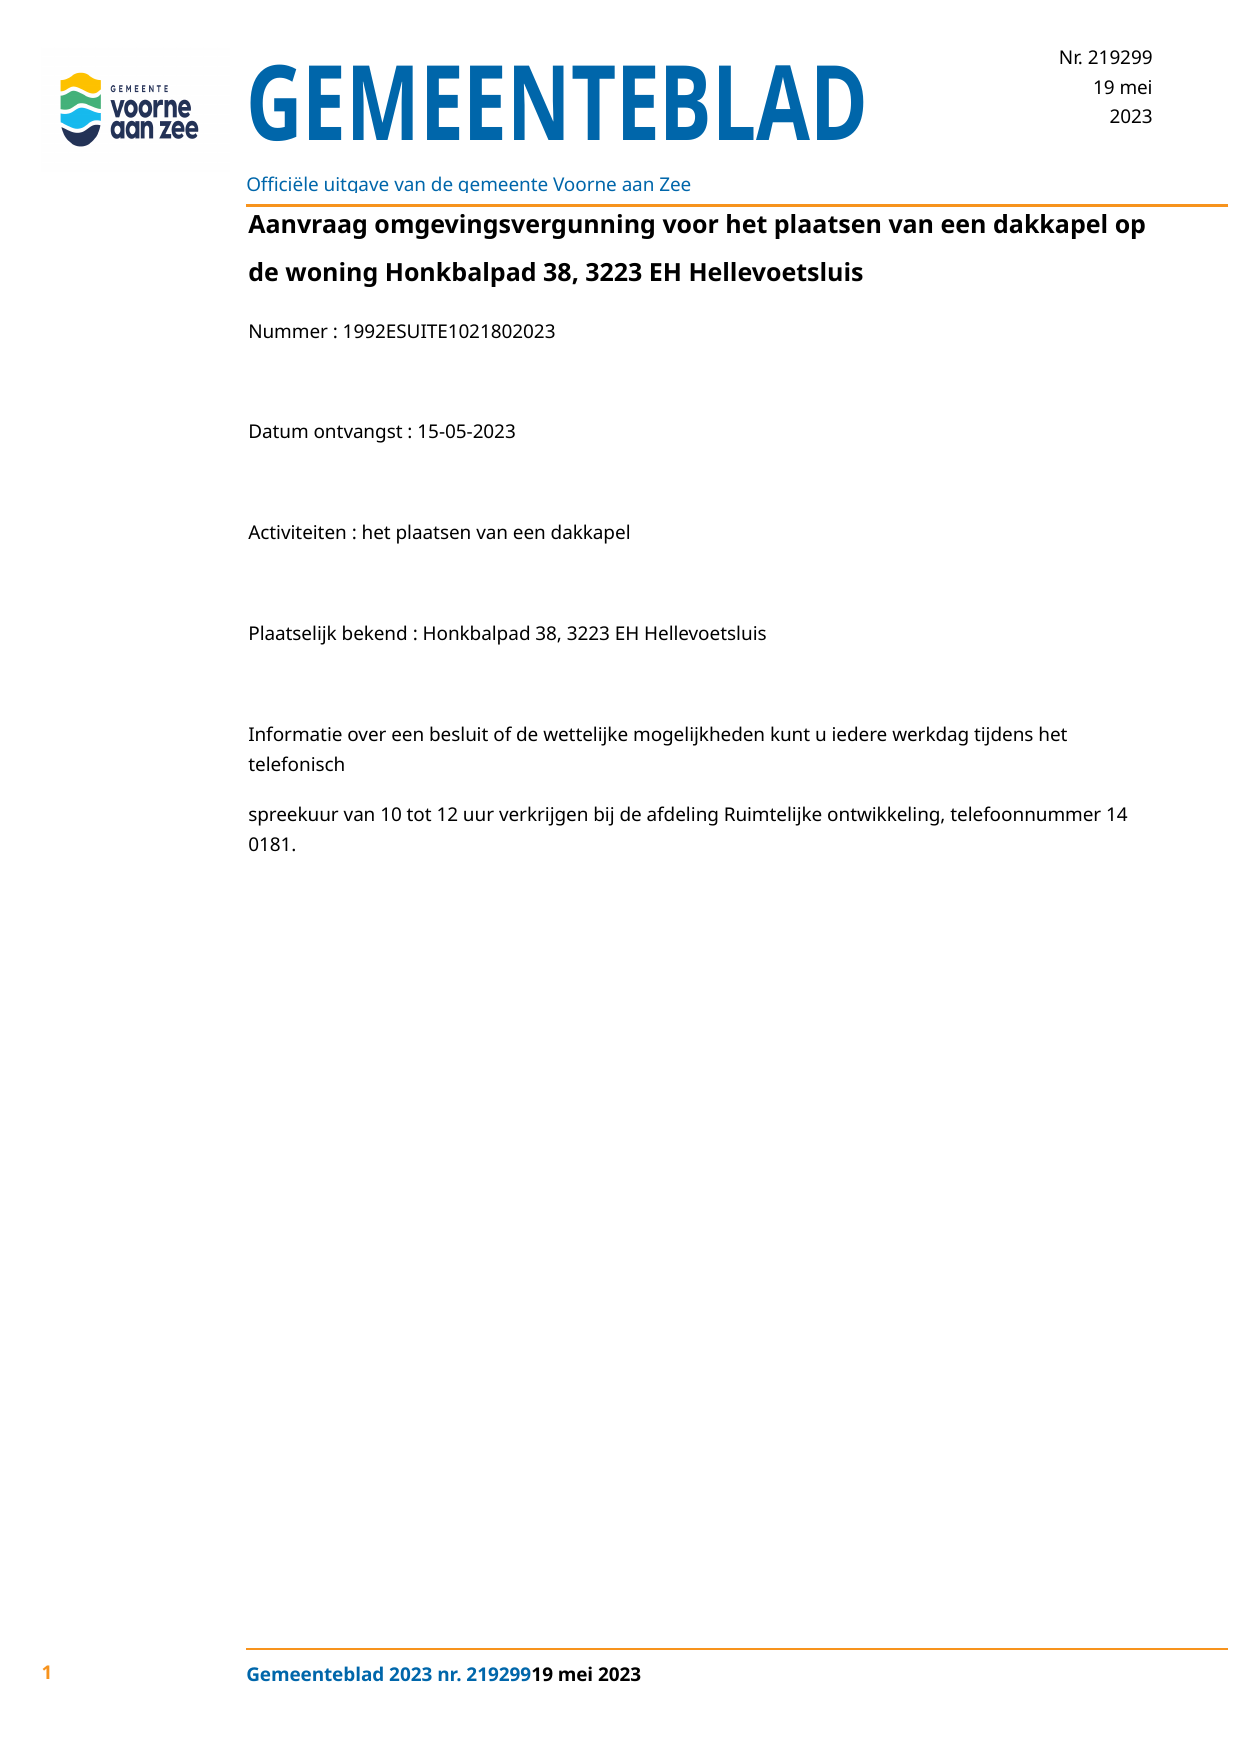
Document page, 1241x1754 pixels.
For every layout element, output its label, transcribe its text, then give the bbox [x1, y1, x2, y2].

text Plaatselijk bekend : Honkbalpad 38, 3223 EH Hellevoetsluis [248, 620, 1152, 646]
text Nummer : 1992ESUITE1021802023 [248, 318, 1152, 344]
picture [41, 47, 231, 172]
text spreekuur van 10 tot 12 uur verkrijgen bij de afdeling Ruimtelijke ontwikkeling, telefoonnummer 14 0181. [248, 801, 1152, 857]
text Activiteiten : het plaatsen van een dakkapel [248, 519, 1152, 545]
text Informatie over een besluit of de wettelijke mogelijkheden kunt u iedere werkdag tijdens het telefonisch [248, 721, 1152, 777]
text Datum ontvangst : 15-05-2023 [248, 419, 1152, 444]
text Aanvraag omgevingsvergunning voor het plaatsen van een dakkapel op de woning Honkbalpad 38, 3223 EH Hellevoetsluis [248, 207, 1152, 288]
